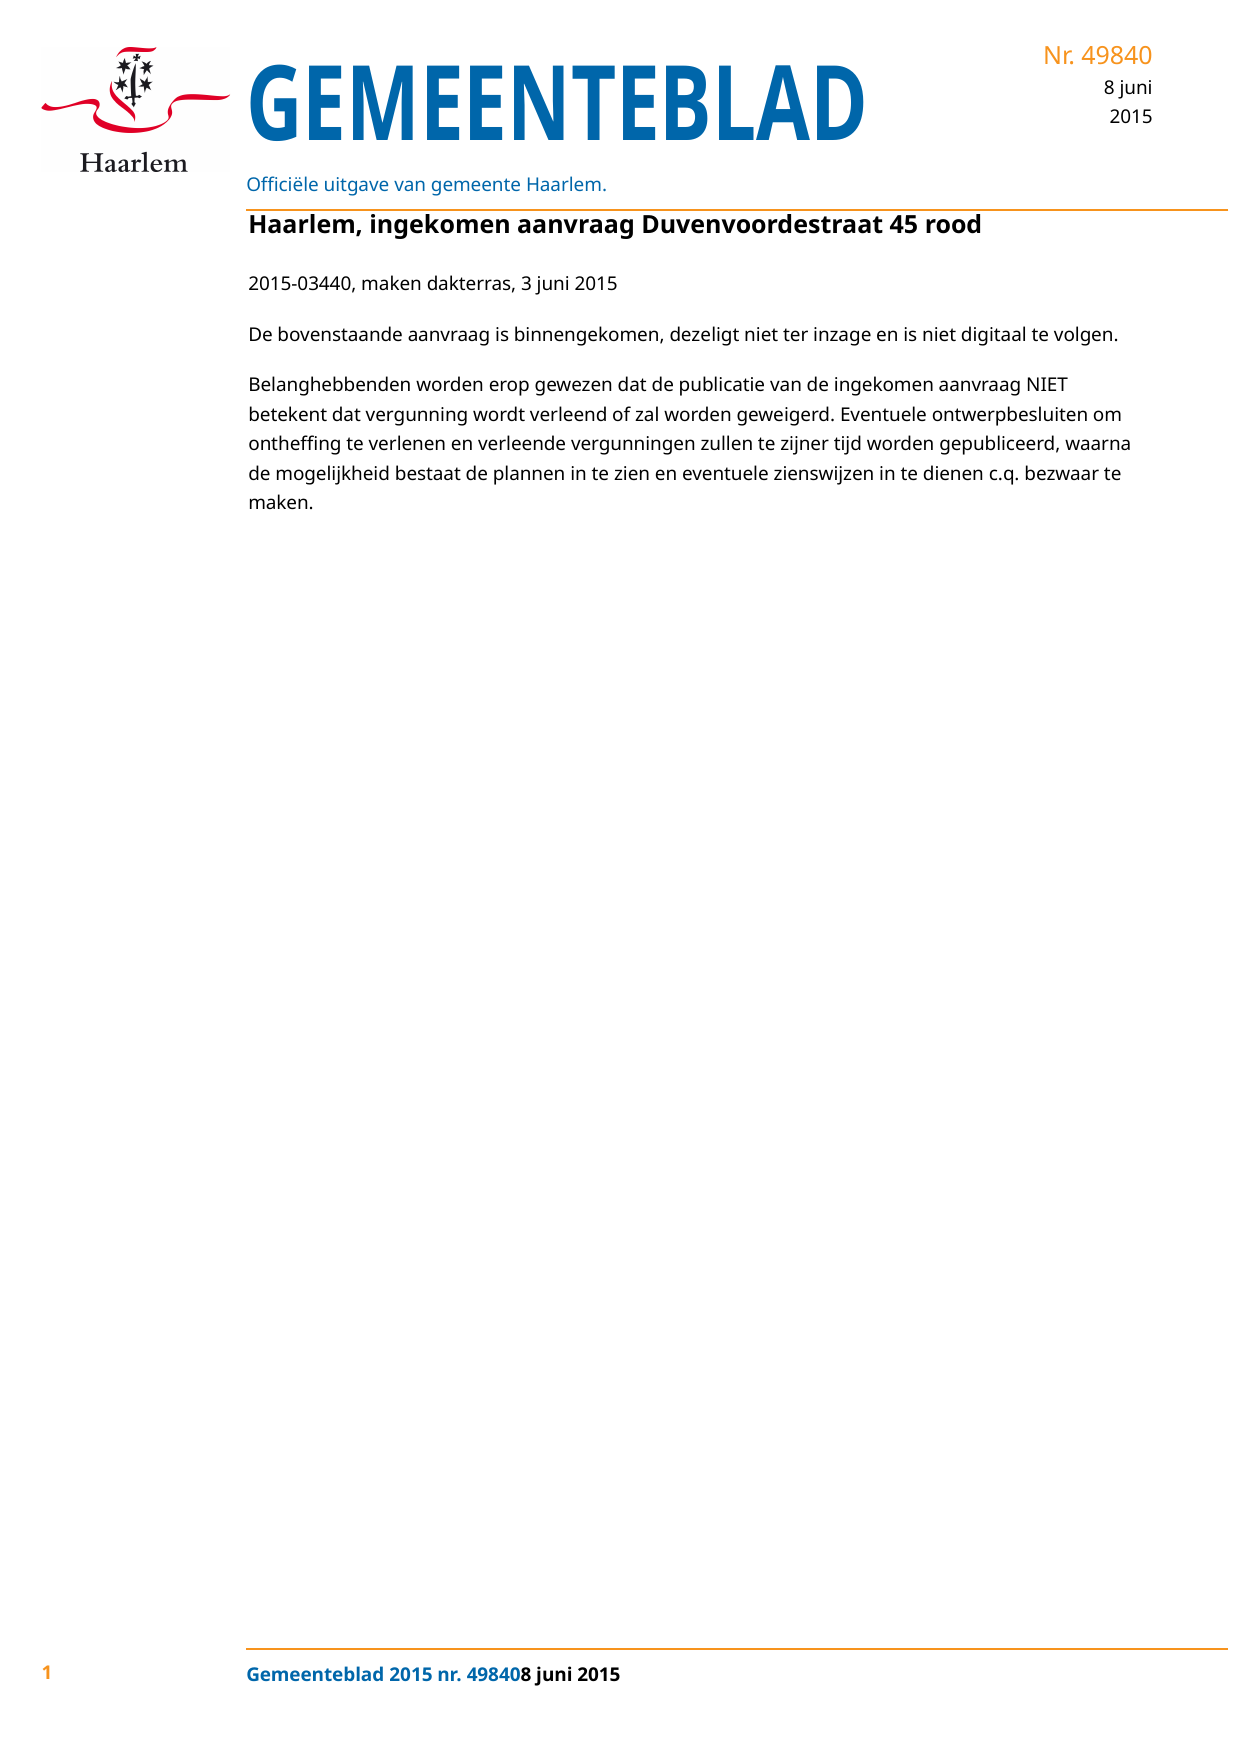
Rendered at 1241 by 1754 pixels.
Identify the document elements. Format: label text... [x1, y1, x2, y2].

text 2015-03440, maken dakterras, 3 juni 2015 [248, 270, 1152, 296]
picture [41, 47, 231, 172]
text De bovenstaande aanvraag is binnengekomen, dezeligt niet ter inzage en is niet digitaal te volgen. [248, 321, 1152, 346]
text Haarlem, ingekomen aanvraag Duvenvoordestraat 45 rood [248, 211, 1152, 241]
text Belanghebbenden worden erop gewezen dat de publicatie van de ingekomen aanvraag NIET betekent dat vergunning wordt verleend of zal worden geweigerd. Eventuele ontwerpbesluiten om ontheffing te verlenen en verleende vergunningen zullen te zijner tijd worden gepubliceerd, waarna de mogelijkheid bestaat de plannen in te zien en eventuele zienswijzen in te dienen c.q. bezwaar te maken. [248, 371, 1152, 515]
